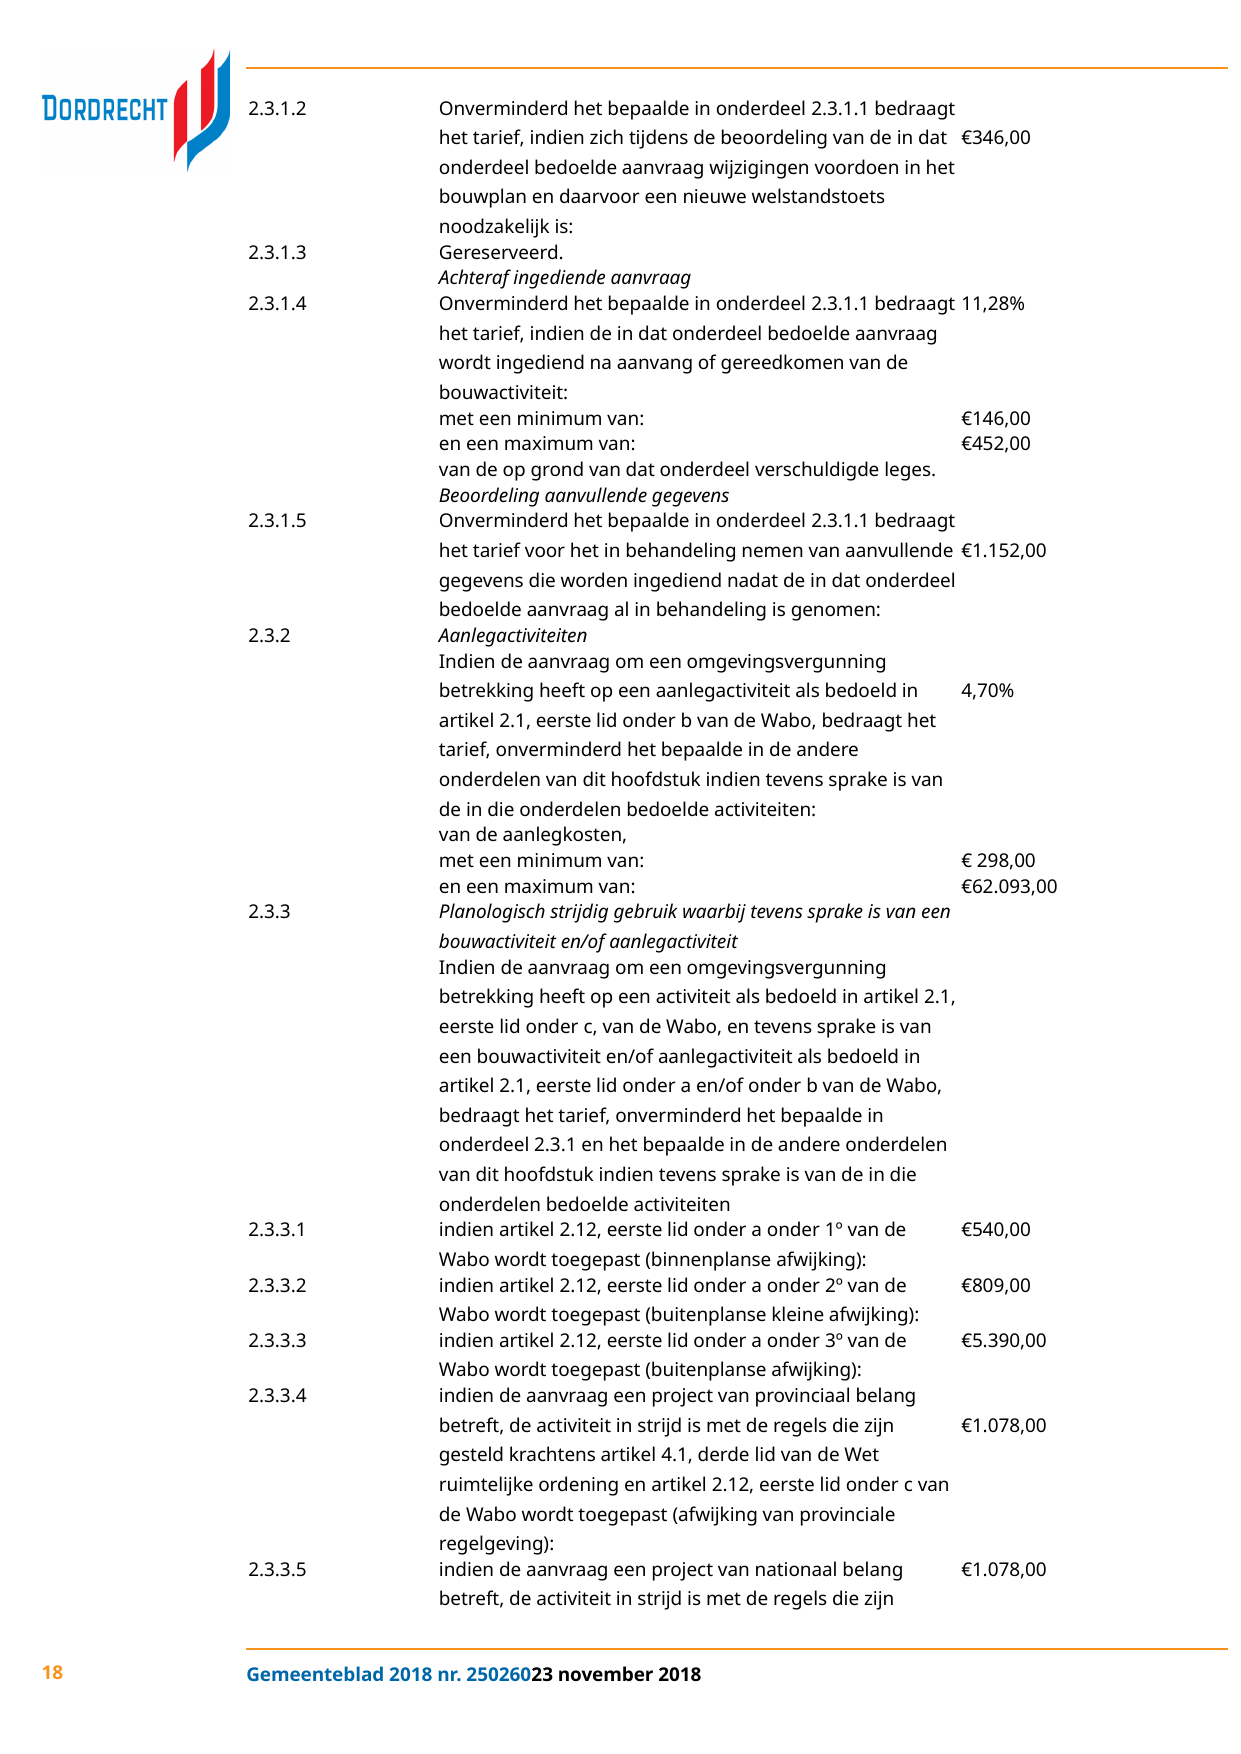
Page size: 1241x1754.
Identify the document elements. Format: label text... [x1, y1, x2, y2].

table_cell Gereserveerd. [439, 239, 961, 264]
picture [41, 47, 231, 172]
table_cell Aanlegactiviteiten [439, 622, 961, 648]
table_cell 2.3.3.2 [248, 1272, 439, 1327]
table_cell indien artikel 2.12, eerste lid onder a onder 1º van de Wabo wordt toegepast (binnenplanse afwijking): [439, 1216, 961, 1272]
table_cell Planologisch strijdig gebruik waarbij tevens sprake is van een bouwactiviteit en/of aanlegactiviteit [439, 899, 961, 954]
table_cell [961, 622, 1152, 648]
table_cell [248, 648, 439, 822]
table_cell [961, 456, 1152, 482]
table_cell Onverminderd het bepaalde in onderdeel 2.3.1.1 bedraagt het tarief, indien zich tijdens de beoordeling van de in dat onderdeel bedoelde aanvraag wijzigingen voordoen in het bouwplan en daarvoor een nieuwe welstandstoets noodzakelijk is: [439, 95, 961, 239]
table_cell 2.3.3.3 [248, 1327, 439, 1382]
table_cell 2.3.1.3 [248, 239, 439, 264]
table_cell 2.3.3.4 [248, 1383, 439, 1556]
table_cell met een minimum van: [439, 405, 961, 431]
table_cell €346,00 [961, 95, 1152, 239]
table_cell [248, 431, 439, 456]
table_cell 2.3.3.1 [248, 1216, 439, 1272]
table_cell 2.3.2 [248, 622, 439, 648]
table_cell 2.3.1.5 [248, 508, 439, 622]
table_cell €62.093,00 [961, 873, 1152, 899]
table_cell €1.152,00 [961, 508, 1152, 622]
table_cell indien de aanvraag een project van provinciaal belang betreft, de activiteit in strijd is met de regels die zijn gesteld krachtens artikel 4.1, derde lid van de Wet ruimtelijke ordening en artikel 2.12, eerste lid onder c van de Wabo wordt toegepast (afwijking van provinciale regelgeving): [439, 1383, 961, 1556]
table_cell [248, 265, 439, 290]
table_cell €146,00 [961, 405, 1152, 431]
table_cell €540,00 [961, 1216, 1152, 1272]
table_cell [248, 954, 439, 1216]
table_cell [961, 954, 1152, 1216]
table_cell [961, 822, 1152, 847]
table_cell [248, 405, 439, 431]
table_cell Beoordeling aanvullende gegevens [439, 482, 961, 508]
table_cell en een maximum van: [439, 431, 961, 456]
table_cell [248, 873, 439, 899]
table_cell Onverminderd het bepaalde in onderdeel 2.3.1.1 bedraagt het tarief, indien de in dat onderdeel bedoelde aanvraag wordt ingediend na aanvang of gereedkomen van de bouwactiviteit: [439, 290, 961, 405]
table_cell Onverminderd het bepaalde in onderdeel 2.3.1.1 bedraagt het tarief voor het in behandeling nemen van aanvullende gegevens die worden ingediend nadat de in dat onderdeel bedoelde aanvraag al in behandeling is genomen: [439, 508, 961, 622]
table_cell en een maximum van: [439, 873, 961, 899]
table_cell [248, 822, 439, 847]
table_cell 2.3.3 [248, 899, 439, 954]
table_cell €809,00 [961, 1272, 1152, 1327]
table_cell €452,00 [961, 431, 1152, 456]
table_cell [248, 482, 439, 508]
table_cell €1.078,00 [961, 1556, 1152, 1611]
table_cell Indien de aanvraag om een omgevingsvergunning betrekking heeft op een aanlegactiviteit als bedoeld in artikel 2.1, eerste lid onder b van de Wabo, bedraagt het tarief, onverminderd het bepaalde in de andere onderdelen van dit hoofdstuk indien tevens sprake is van de in die onderdelen bedoelde activiteiten: [439, 648, 961, 822]
table_cell €5.390,00 [961, 1327, 1152, 1382]
table_cell 11,28% [961, 290, 1152, 405]
table_cell [961, 239, 1152, 264]
table_cell indien artikel 2.12, eerste lid onder a onder 3º van de Wabo wordt toegepast (buitenplanse afwijking): [439, 1327, 961, 1382]
table_cell [961, 265, 1152, 290]
table_cell indien de aanvraag een project van nationaal belang betreft, de activiteit in strijd is met de regels die zijn [439, 1556, 961, 1611]
table_cell indien artikel 2.12, eerste lid onder a onder 2º van de Wabo wordt toegepast (buitenplanse kleine afwijking): [439, 1272, 961, 1327]
table_cell [961, 899, 1152, 954]
table_cell 2.3.1.2 [248, 95, 439, 239]
table_cell €1.078,00 [961, 1383, 1152, 1556]
table_cell € 298,00 [961, 847, 1152, 873]
table_cell 2.3.1.4 [248, 290, 439, 405]
table_cell 4,70% [961, 648, 1152, 822]
table_cell [961, 482, 1152, 508]
table_cell [248, 847, 439, 873]
table_cell Achteraf ingediende aanvraag [439, 265, 961, 290]
table_cell 2.3.3.5 [248, 1556, 439, 1611]
table_cell [248, 456, 439, 482]
table_cell van de aanlegkosten, [439, 822, 961, 847]
table_cell van de op grond van dat onderdeel verschuldigde leges. [439, 456, 961, 482]
table_cell met een minimum van: [439, 847, 961, 873]
table_cell Indien de aanvraag om een omgevingsvergunning betrekking heeft op een activiteit als bedoeld in artikel 2.1, eerste lid onder c, van de Wabo, en tevens sprake is van een bouwactiviteit en/of aanlegactiviteit als bedoeld in artikel 2.1, eerste lid onder a en/of onder b van de Wabo, bedraagt het tarief, onverminderd het bepaalde in onderdeel 2.3.1 en het bepaalde in de andere onderdelen van dit hoofdstuk indien tevens sprake is van de in die onderdelen bedoelde activiteiten [439, 954, 961, 1216]
